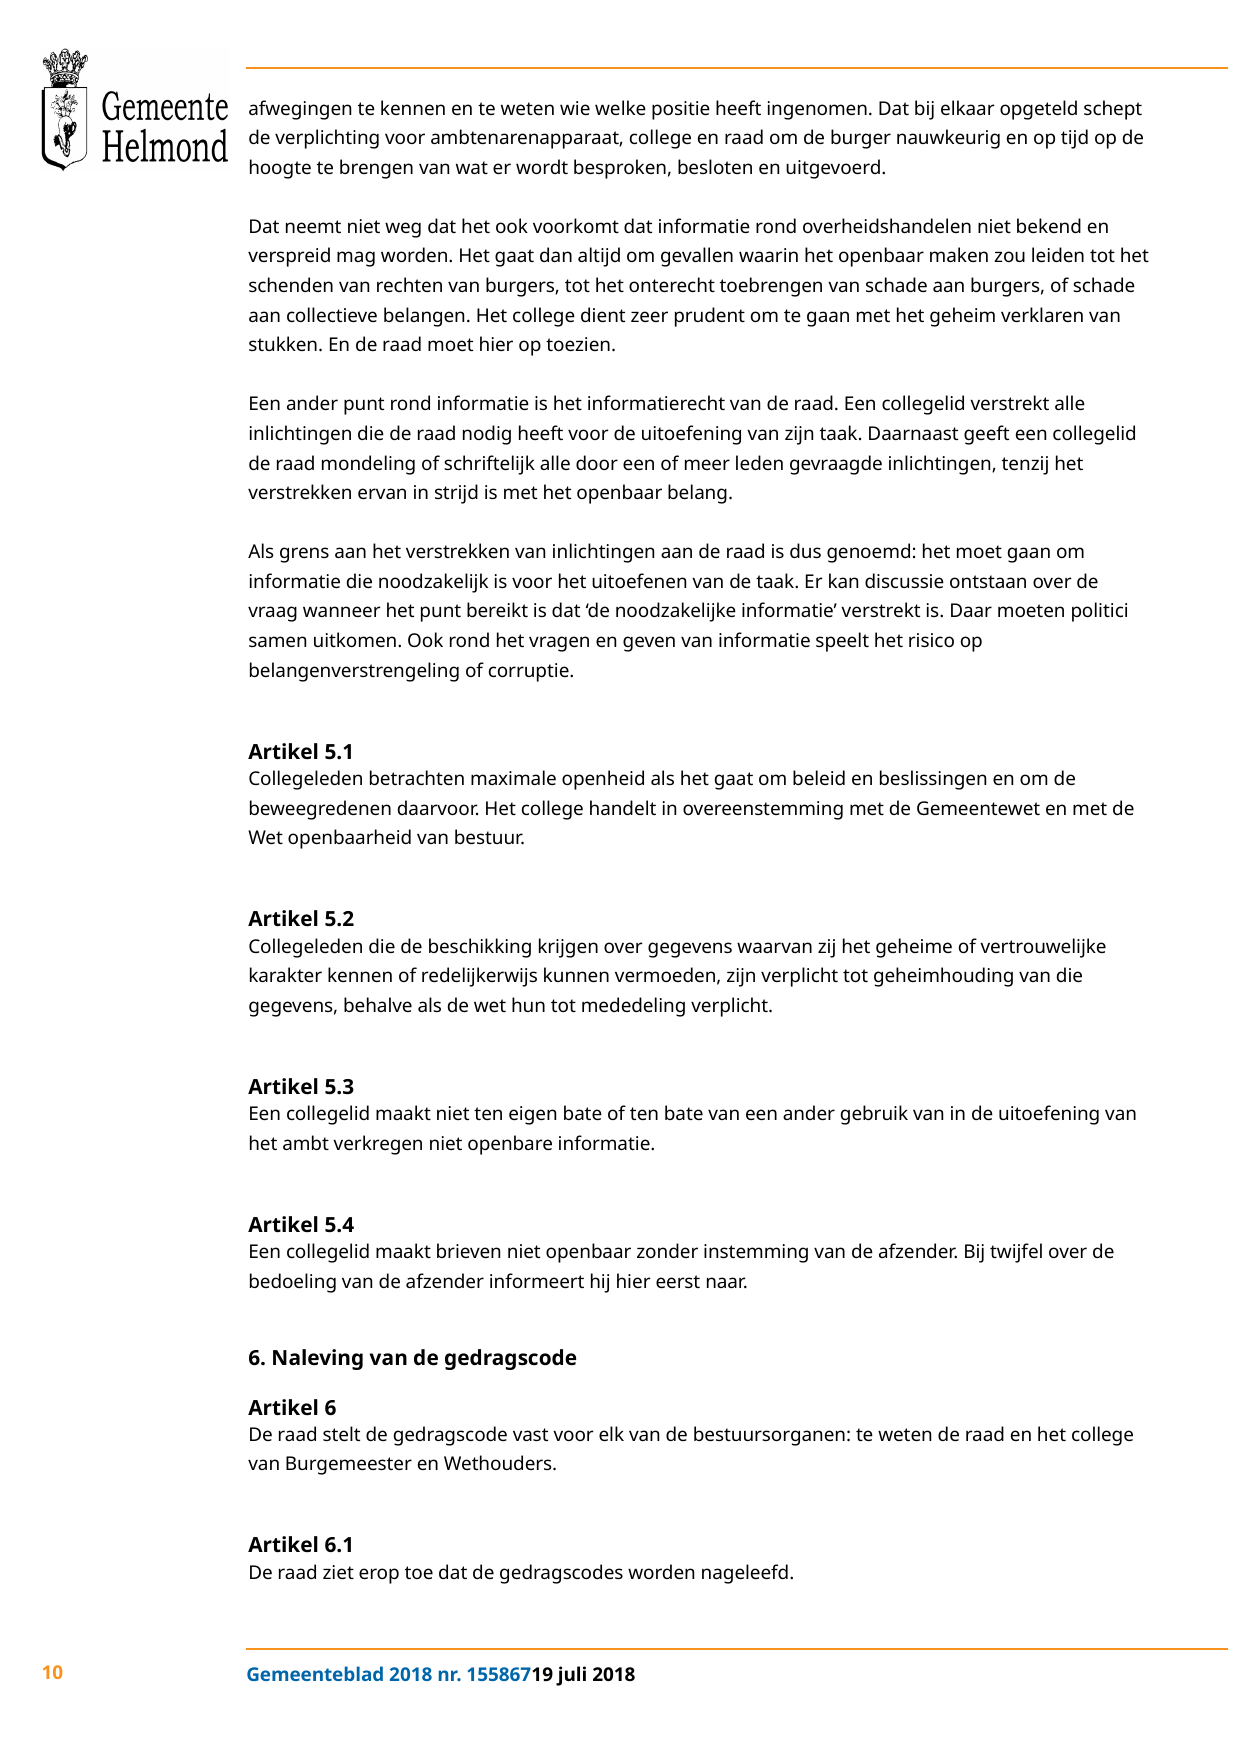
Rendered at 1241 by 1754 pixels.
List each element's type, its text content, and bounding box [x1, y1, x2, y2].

text afwegingen te kennen en te weten wie welke positie heeft ingenomen. Dat bij elkaar opgeteld schept de verplichting voor ambtenarenapparaat, college en raad om de burger nauwkeurig en op tijd op de hoogte te brengen van wat er wordt besproken, besloten en uitgevoerd. [248, 95, 1152, 180]
text Als grens aan het verstrekken van inlichtingen aan de raad is dus genoemd: het moet gaan om informatie die noodzakelijk is voor het uitoefenen van de taak. Er kan discussie ontstaan over de vraag wanneer het punt bereikt is dat ‘de noodzakelijke informatie’ verstrekt is. Daar moeten politici samen uitkomen. Ook rond het vragen en geven van informatie speelt het risico op belangenverstrengeling of corruptie. [248, 538, 1152, 683]
text Een collegelid maakt brieven niet openbaar zonder instemming van de afzender. Bij twijfel over de bedoeling van de afzender informeert hij hier eerst naar. [248, 1238, 1152, 1294]
text Collegeleden die de beschikking krijgen over gegevens waarvan zij het geheime of vertrouwelijke karakter kennen of redelijkerwijs kunnen vermoeden, zijn verplicht tot geheimhouding van die gegevens, behalve als de wet hun tot mededeling verplicht. [248, 933, 1152, 1018]
text Artikel 6.1 [248, 1531, 1152, 1559]
text Artikel 5.1 [248, 737, 1152, 765]
text Een ander punt rond informatie is het informatierecht van de raad. Een collegelid verstrekt alle inlichtingen die de raad nodig heeft voor de uitoefening van zijn taak. Daarnaast geeft een collegelid de raad mondeling of schriftelijk alle door een of meer leden gevraagde inlichtingen, tenzij het verstrekken ervan in strijd is met het openbaar belang. [248, 391, 1152, 505]
text De raad stelt de gedragscode vast voor elk van de bestuursorganen: te weten de raad en het college van Burgemeester en Wethouders. [248, 1421, 1152, 1476]
text De raad ziet erop toe dat de gedragscodes worden nageleefd. [248, 1559, 1152, 1585]
text 6. Naleving van de gedragscode [248, 1343, 1152, 1372]
text Artikel 5.2 [248, 904, 1152, 933]
text Artikel 5.3 [248, 1072, 1152, 1101]
picture [41, 47, 231, 172]
text Artikel 5.4 [248, 1210, 1152, 1238]
text Collegeleden betrachten maximale openheid als het gaat om beleid en beslissingen en om de beweegredenen daarvoor. Het college handelt in overeenstemming met de Gemeentewet en met de Wet openbaarheid van bestuur. [248, 765, 1152, 850]
text Een collegelid maakt niet ten eigen bate of ten bate van een ander gebruik van in de uitoefening van het ambt verkregen niet openbare informatie. [248, 1101, 1152, 1156]
text Artikel 6 [248, 1393, 1152, 1421]
text Dat neemt niet weg dat het ook voorkomt dat informatie rond overheidshandelen niet bekend en verspreid mag worden. Het gaat dan altijd om gevallen waarin het openbaar maken zou leiden tot het schenden van rechten van burgers, tot het onterecht toebrengen van schade aan burgers, of schade aan collectieve belangen. Het college dient zeer prudent om te gaan met het geheim verklaren van stukken. En de raad moet hier op toezien. [248, 213, 1152, 357]
